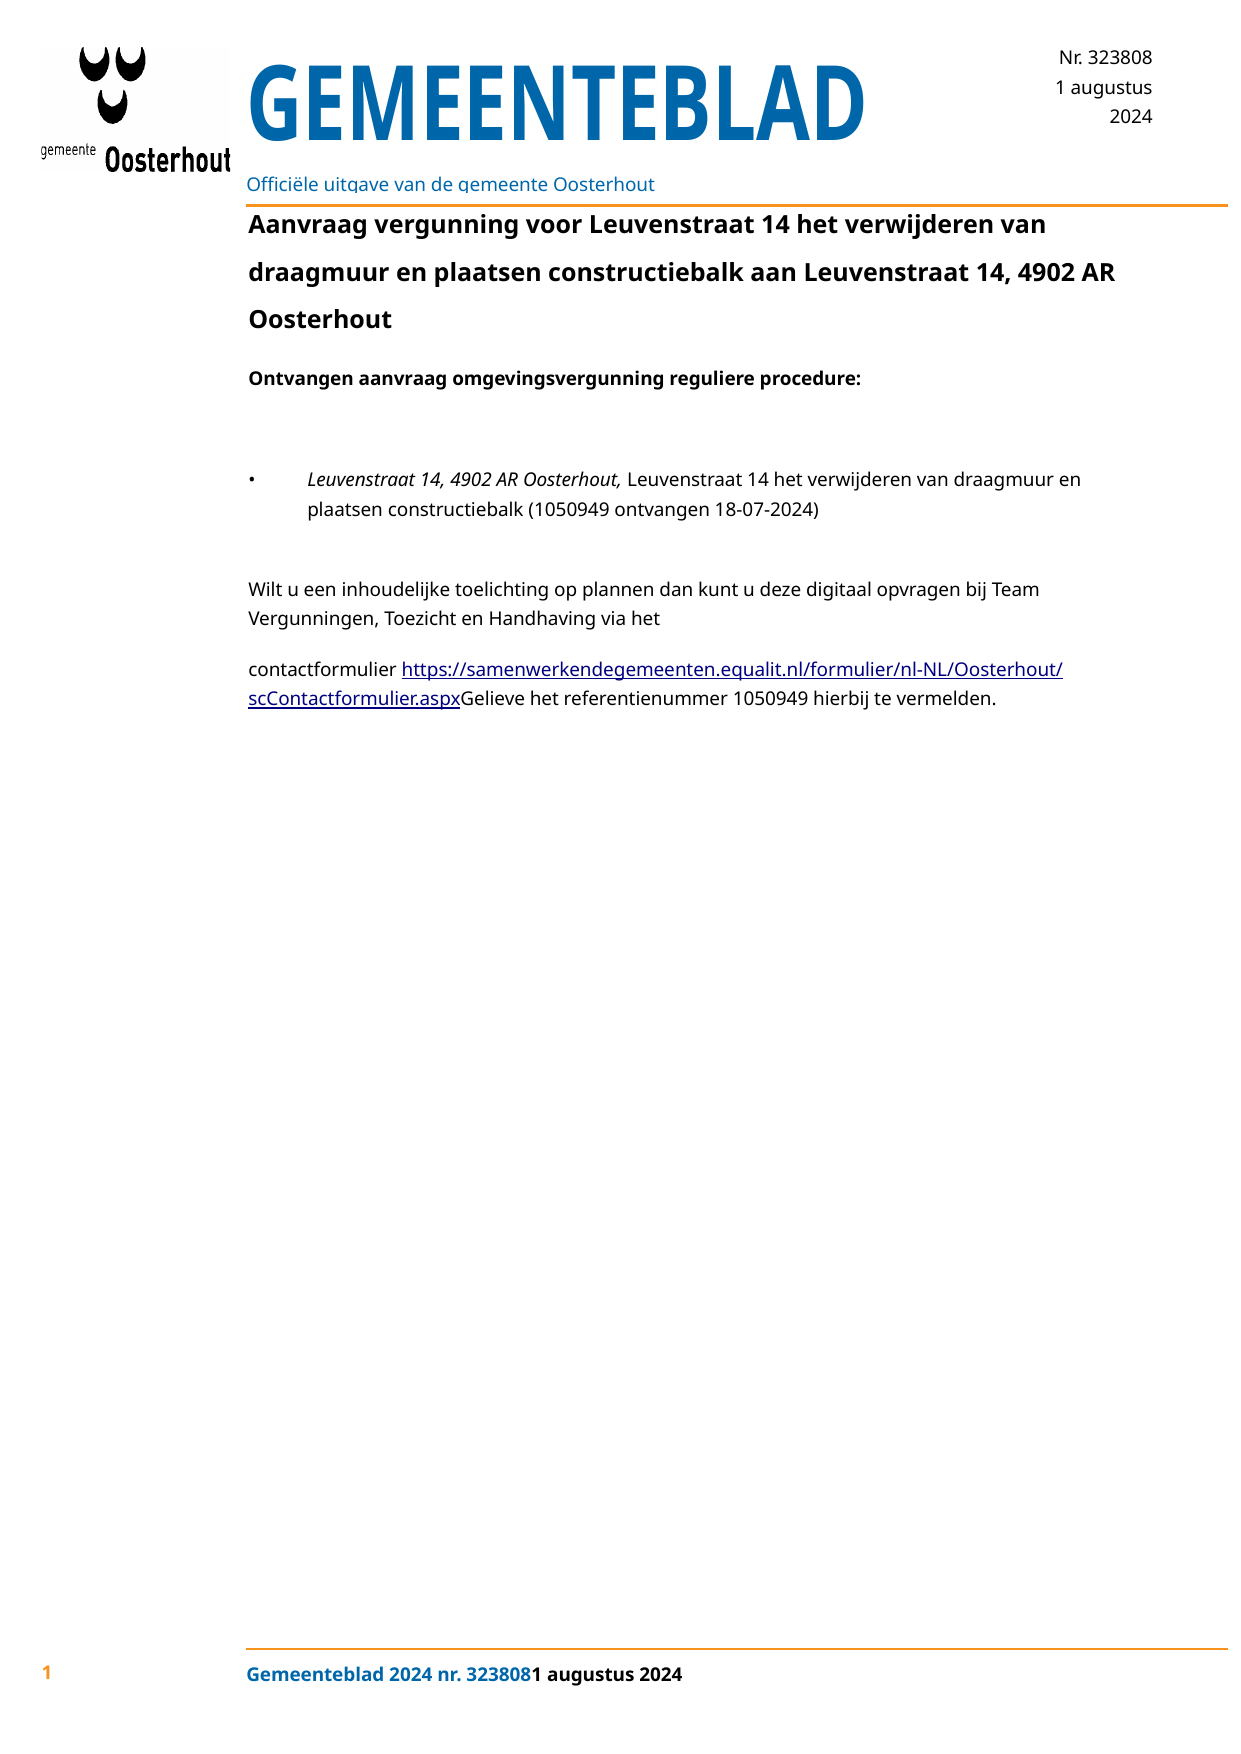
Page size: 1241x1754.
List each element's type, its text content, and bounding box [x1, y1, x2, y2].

list Leuvenstraat 14, 4902 AR Oosterhout, Leuvenstraat 14 het verwijderen van draagmuur en plaatsen constructiebalk (1050949 ontvangen 18-07-2024) [248, 466, 1152, 522]
text Ontvangen aanvraag omgevingsvergunning reguliere procedure: [248, 366, 1152, 391]
text Wilt u een inhoudelijke toelichting op plannen dan kunt u deze digitaal opvragen bij Team Vergunningen, Toezicht en Handhaving via het [248, 576, 1152, 631]
text Aanvraag vergunning voor Leuvenstraat 14 het verwijderen van draagmuur en plaatsen constructiebalk aan Leuvenstraat 14, 4902 AR Oosterhout [248, 207, 1152, 336]
picture [41, 47, 231, 172]
text contactformulier https://samenwerkendegemeenten.equalit.nl/formulier/nl-NL/Oosterhout/scContactformulier.aspxGelieve het referentienummer 1050949 hierbij te vermelden. [248, 656, 1152, 711]
